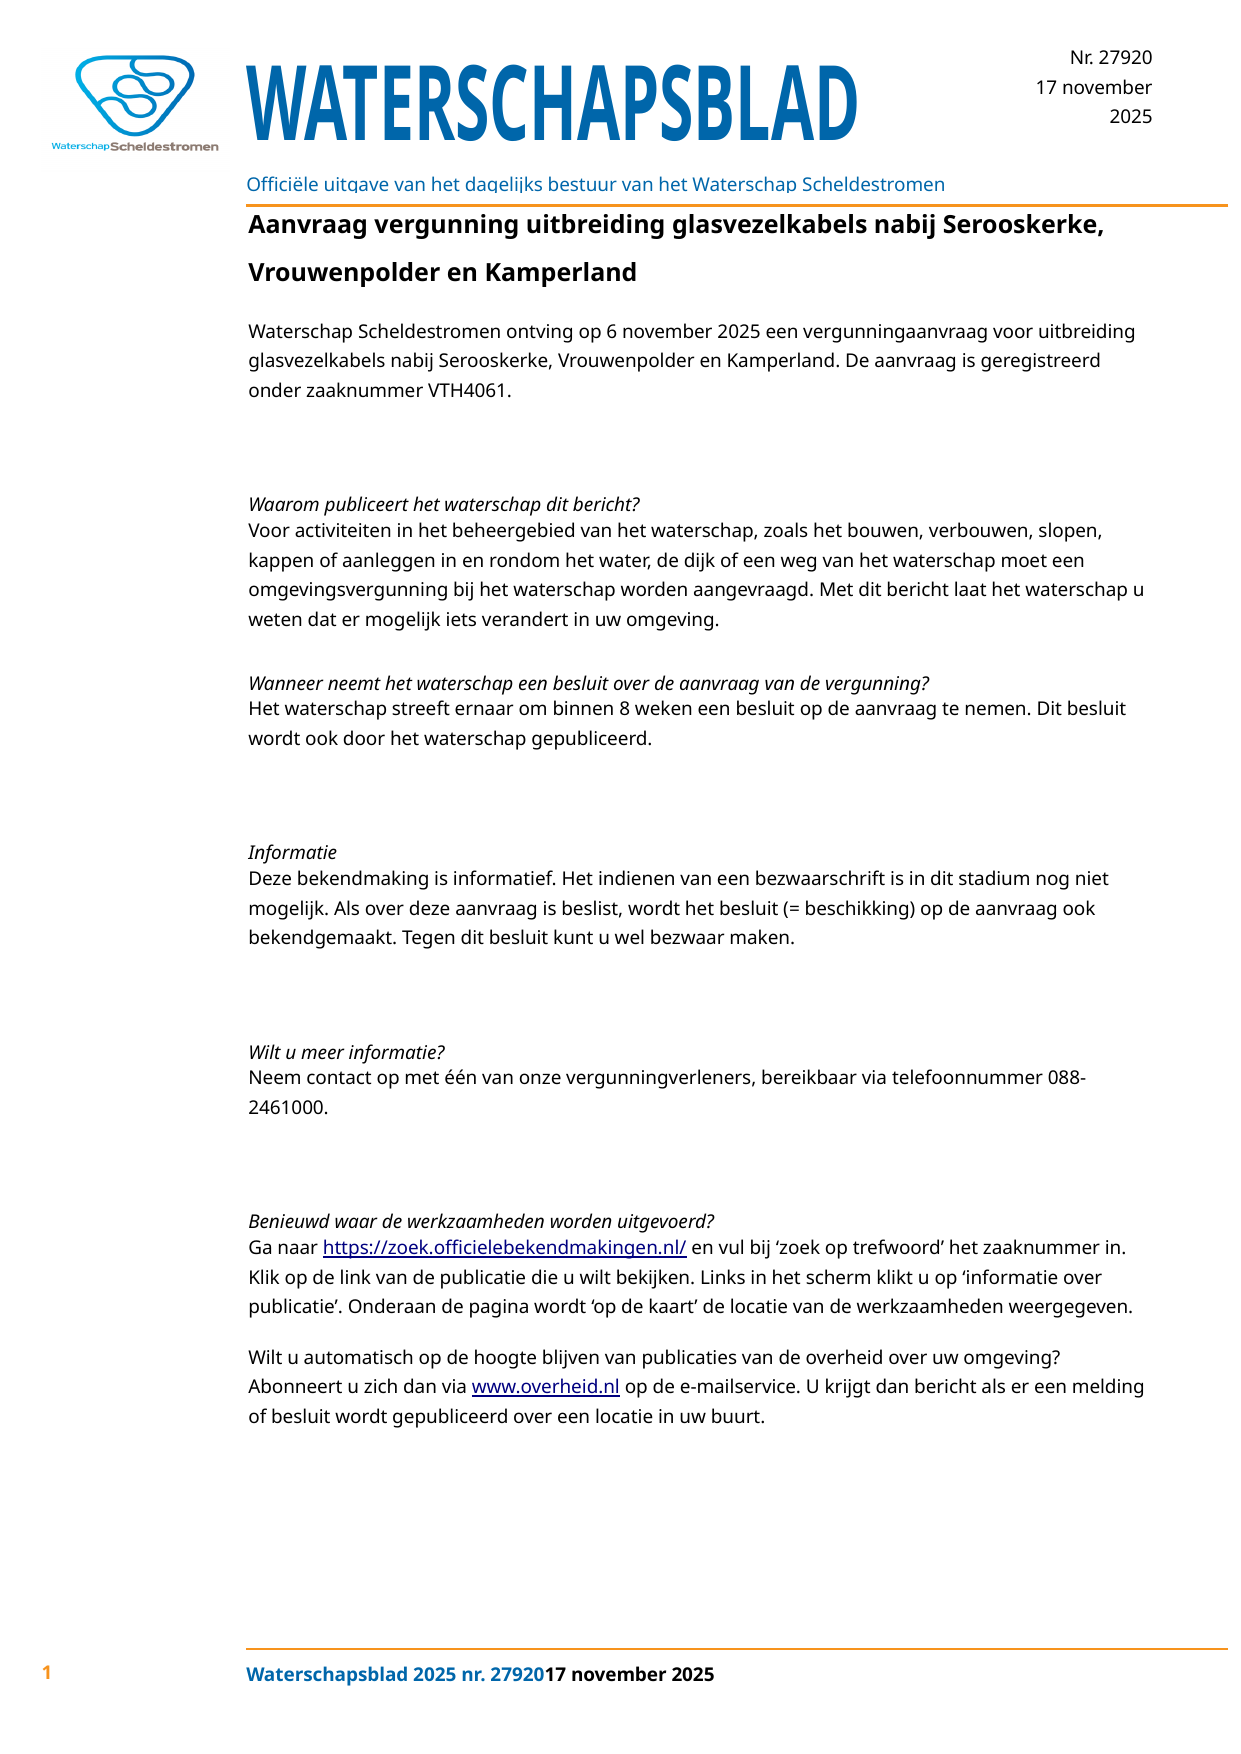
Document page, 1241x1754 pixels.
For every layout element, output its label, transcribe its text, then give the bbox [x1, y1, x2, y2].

text Ga naar https://zoek.officielebekendmakingen.nl/ en vul bij ‘zoek op trefwoord’ het zaaknummer in. Klik op de link van de publicatie die u wilt bekijken. Links in het scherm klikt u op ‘informatie over publicatie’. Onderaan de pagina wordt ‘op de kaart’ de locatie van de werkzaamheden weergegeven. [248, 1234, 1152, 1319]
text Het waterschap streeft ernaar om binnen 8 weken een besluit op de aanvraag te nemen. Dit besluit wordt ook door het waterschap gepubliceerd. [248, 696, 1152, 751]
text Waarom publiceert het waterschap dit bericht? [248, 491, 1152, 517]
text Neem contact op met één van onze vergunningverleners, bereikbaar via telefoonnummer 088-2461000. [248, 1064, 1152, 1120]
text Deze bekendmaking is informatief. Het indienen van een bezwaarschrift is in dit stadium nog niet mogelijk. Als over deze aanvraag is beslist, wordt het besluit (= beschikking) op de aanvraag ook bekendgemaakt. Tegen dit besluit kunt u wel bezwaar maken. [248, 865, 1152, 950]
text Wanneer neemt het waterschap een besluit over de aanvraag van de vergunning? [248, 670, 1152, 696]
text Waterschap Scheldestromen ontving op 6 november 2025 een vergunningaanvraag voor uitbreiding glasvezelkabels nabij Serooskerke, Vrouwenpolder en Kamperland. De aanvraag is geregistreerd onder zaaknummer VTH4061. [248, 318, 1152, 403]
text Wilt u meer informatie? [248, 1039, 1152, 1064]
text Voor activiteiten in het beheergebied van het waterschap, zoals het bouwen, verbouwen, slopen, kappen of aanleggen in en rondom het water, de dijk of een weg van het waterschap moet een omgevingsvergunning bij het waterschap worden aangevraagd. Met dit bericht laat het waterschap u weten dat er mogelijk iets verandert in uw omgeving. [248, 517, 1152, 632]
text Informatie [248, 839, 1152, 865]
text Wilt u automatisch op de hoogte blijven van publicaties van de overheid over uw omgeving? Abonneert u zich dan via www.overheid.nl op de e-mailservice. U krijgt dan bericht als er een melding of besluit wordt gepubliceerd over een locatie in uw buurt. [248, 1344, 1152, 1429]
text Benieuwd waar de werkzaamheden worden uitgevoerd? [248, 1208, 1152, 1234]
picture [41, 47, 231, 172]
text Aanvraag vergunning uitbreiding glasvezelkabels nabij Serooskerke, Vrouwenpolder en Kamperland [248, 207, 1152, 288]
